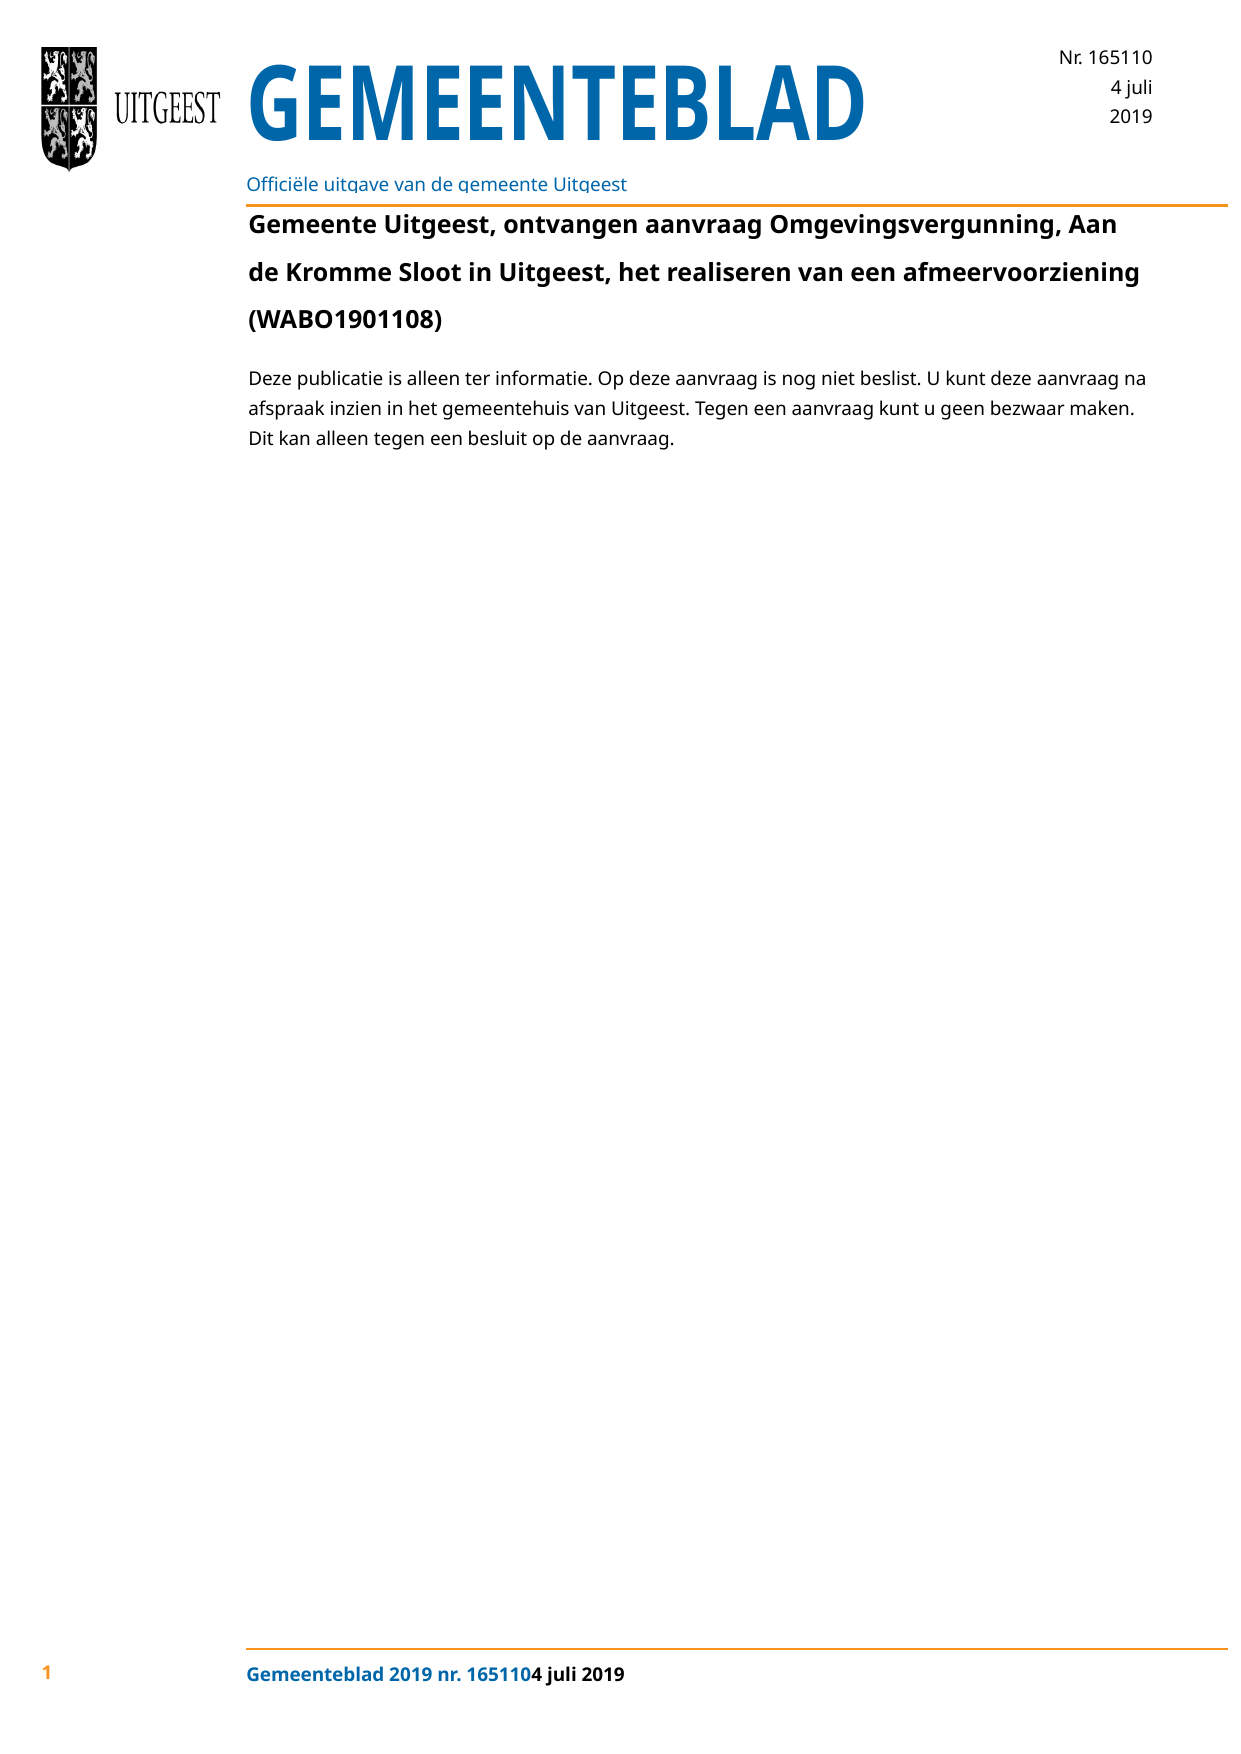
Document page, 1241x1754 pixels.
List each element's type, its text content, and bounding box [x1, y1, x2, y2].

text Deze publicatie is alleen ter informatie. Op deze aanvraag is nog niet beslist. U kunt deze aanvraag na afspraak inzien in het gemeentehuis van Uitgeest. Tegen een aanvraag kunt u geen bezwaar maken. Dit kan alleen tegen een besluit op de aanvraag. [248, 366, 1152, 450]
text Gemeente Uitgeest, ontvangen aanvraag Omgevingsvergunning, Aan de Kromme Sloot in Uitgeest, het realiseren van een afmeervoorziening (WABO1901108) [248, 207, 1152, 336]
picture [41, 47, 231, 172]
